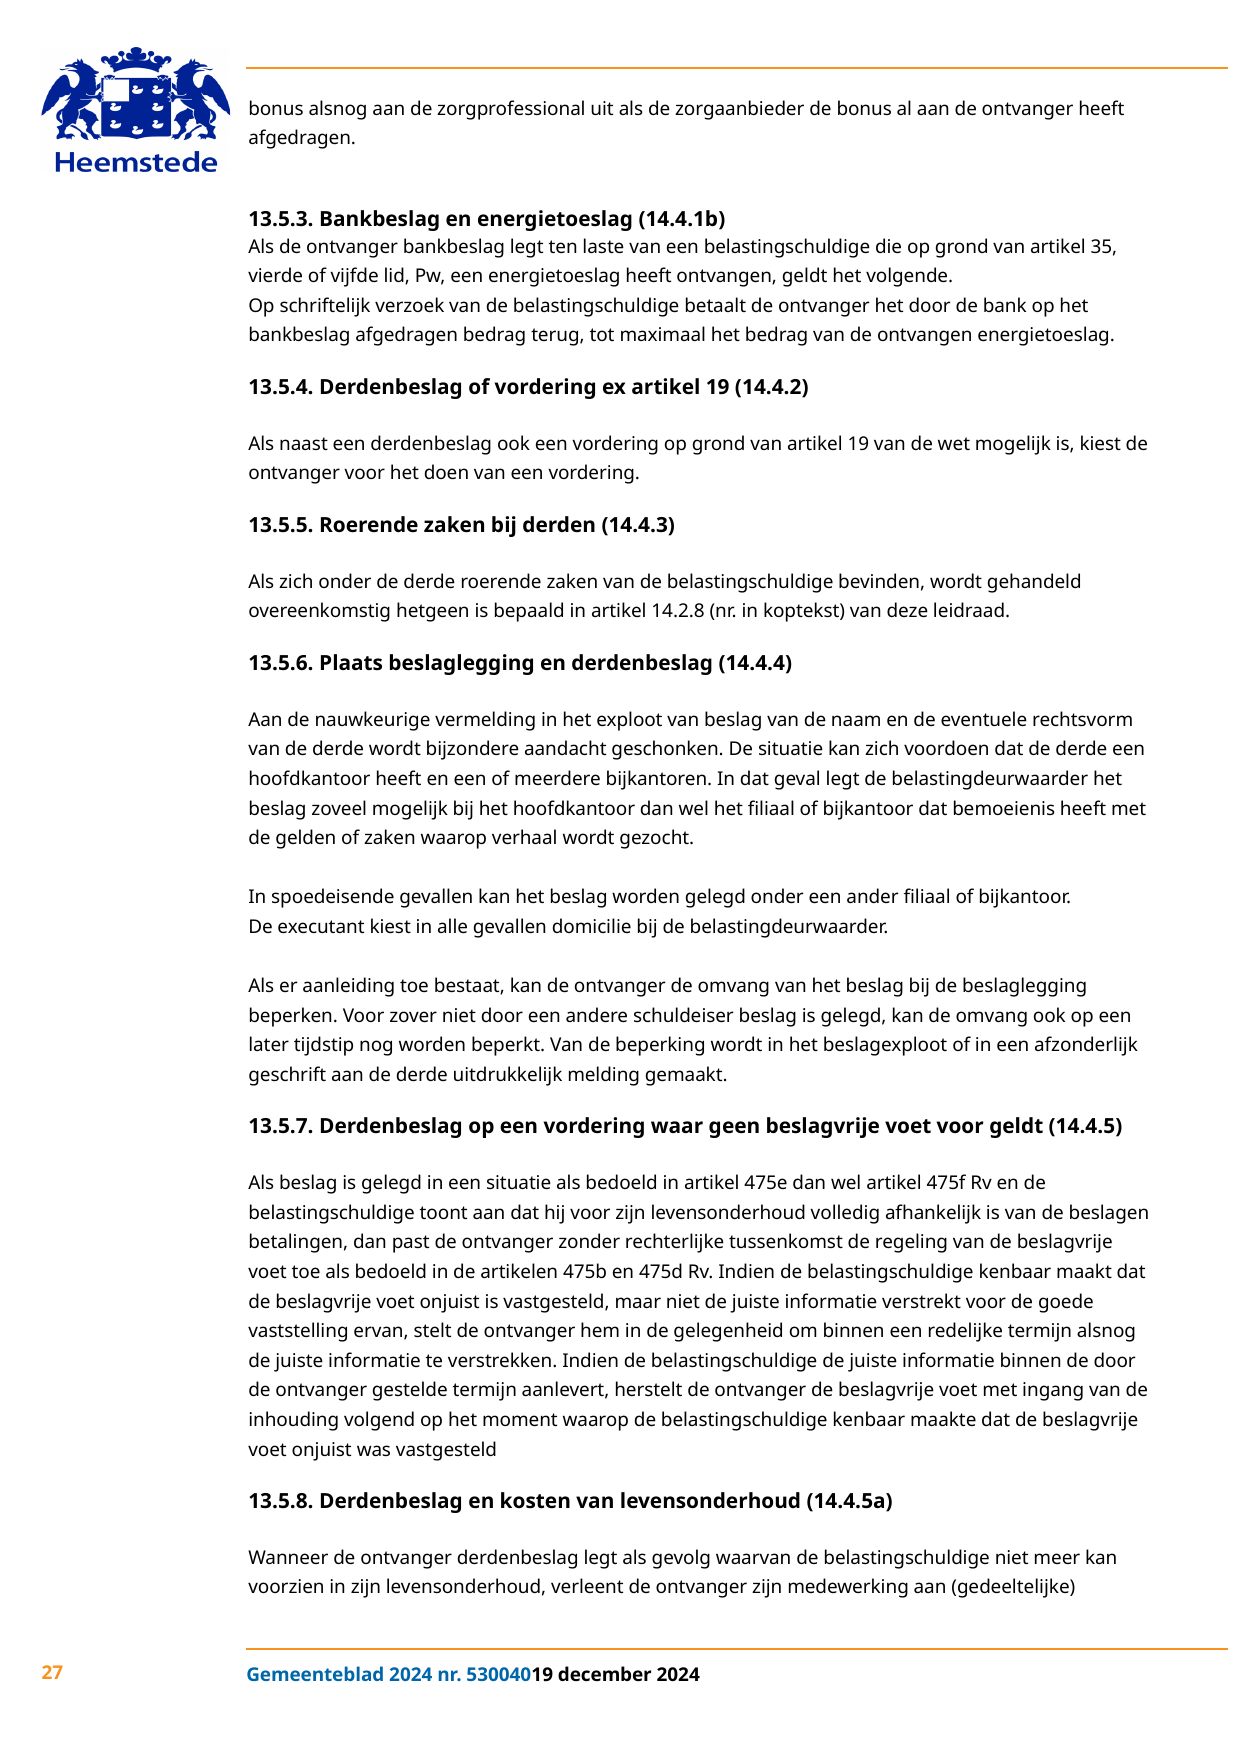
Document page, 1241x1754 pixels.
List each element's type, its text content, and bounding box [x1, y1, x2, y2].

text Wanneer de ontvanger derdenbeslag legt als gevolg waarvan de belastingschuldige niet meer kan voorzien in zijn levensonderhoud, verleent de ontvanger zijn medewerking aan (gedeeltelijke) [248, 1544, 1152, 1599]
text bonus alsnog aan de zorgprofessional uit als de zorgaanbieder de bonus al aan de ontvanger heeft afgedragen. [248, 95, 1152, 150]
text Als beslag is gelegd in een situatie als bedoeld in artikel 475e dan wel artikel 475f Rv en de belastingschuldige toont aan dat hij voor zijn levensonderhoud volledig afhankelijk is van de beslagen betalingen, dan past de ontvanger zonder rechterlijke tussenkomst de regeling van de beslagvrije voet toe als bedoeld in de artikelen 475b en 475d Rv. Indien de belastingschuldige kenbaar maakt dat de beslagvrije voet onjuist is vastgesteld, maar niet de juiste informatie verstrekt voor de goede vaststelling ervan, stelt de ontvanger hem in de gelegenheid om binnen een redelijke termijn alsnog de juiste informatie te verstrekken. Indien de belastingschuldige de juiste informatie binnen de door de ontvanger gestelde termijn aanlevert, herstelt de ontvanger de beslagvrije voet met ingang van de inhouding volgend op het moment waarop de belastingschuldige kenbaar maakte dat de beslagvrije voet onjuist was vastgesteld [248, 1169, 1152, 1461]
text 13.5.8. Derdenbeslag en kosten van levensonderhoud (14.4.5a) [248, 1486, 1152, 1514]
text 13.5.3. Bankbeslag en energietoeslag (14.4.1b) [248, 204, 1152, 233]
picture [41, 47, 231, 172]
text 13.5.4. Derdenbeslag of vordering ex artikel 19 (14.4.2) [248, 372, 1152, 400]
text 13.5.7. Derdenbeslag op een vordering waar geen beslagvrije voet voor geldt (14.4.5) [248, 1111, 1152, 1140]
text De executant kiest in alle gevallen domicilie bij de belastingdeurwaarder. [248, 913, 1152, 939]
text 13.5.6. Plaats beslaglegging en derdenbeslag (14.4.4) [248, 648, 1152, 676]
text Als de ontvanger bankbeslag legt ten laste van een belastingschuldige die op grond van artikel 35, vierde of vijfde lid, Pw, een energietoeslag heeft ontvangen, geldt het volgende. [248, 233, 1152, 288]
text Als er aanleiding toe bestaat, kan de ontvanger de omvang van het beslag bij de beslaglegging beperken. Voor zover niet door een andere schuldeiser beslag is gelegd, kan de omvang ook op een later tijdstip nog worden beperkt. Van de beperking wordt in het beslagexploot of in een afzonderlijk geschrift aan de derde uitdrukkelijk melding gemaakt. [248, 972, 1152, 1087]
text 13.5.5. Roerende zaken bij derden (14.4.3) [248, 510, 1152, 538]
text Op schriftelijk verzoek van de belastingschuldige betaalt de ontvanger het door de bank op het bankbeslag afgedragen bedrag terug, tot maximaal het bedrag van de ontvangen energietoeslag. [248, 292, 1152, 347]
text Als naast een derdenbeslag ook een vordering op grond van artikel 19 van de wet mogelijk is, kiest de ontvanger voor het doen van een vordering. [248, 430, 1152, 485]
text Als zich onder de derde roerende zaken van de belastingschuldige bevinden, wordt gehandeld overeenkomstig hetgeen is bepaald in artikel 14.2.8 (nr. in koptekst) van deze leidraad. [248, 568, 1152, 623]
text In spoedeisende gevallen kan het beslag worden gelegd onder een ander filiaal of bijkantoor. [248, 883, 1152, 909]
text Aan de nauwkeurige vermelding in het exploot van beslag van de naam en de eventuele rechtsvorm van de derde wordt bijzondere aandacht geschonken. De situatie kan zich voordoen dat de derde een hoofdkantoor heeft en een of meerdere bijkantoren. In dat geval legt de belastingdeurwaarder het beslag zoveel mogelijk bij het hoofdkantoor dan wel het filiaal of bijkantoor dat bemoeienis heeft met de gelden of zaken waarop verhaal wordt gezocht. [248, 706, 1152, 850]
